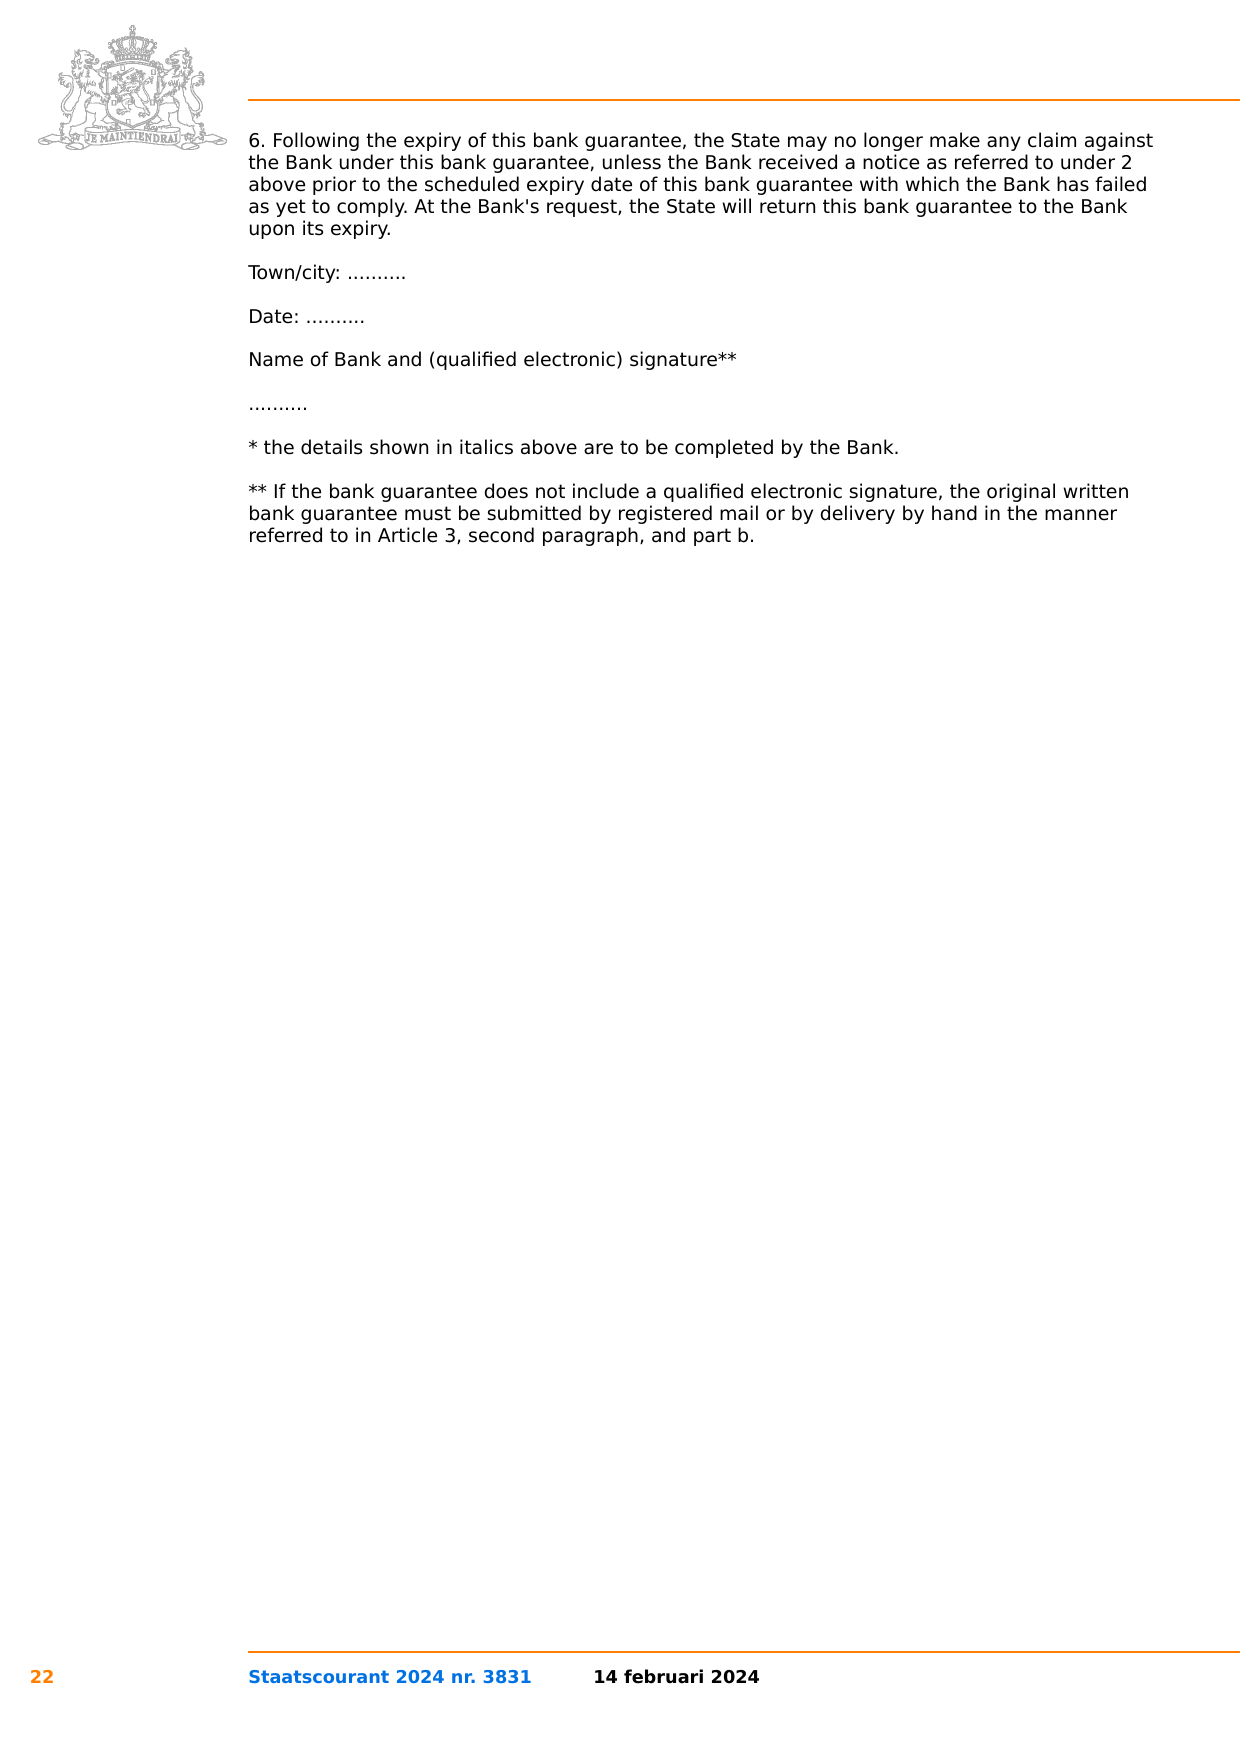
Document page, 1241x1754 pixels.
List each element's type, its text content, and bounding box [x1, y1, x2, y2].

text .......... [248, 393, 1163, 415]
text Town/city: .......... [248, 262, 1163, 284]
text Date: .......... [248, 306, 1163, 327]
picture [38, 25, 227, 150]
text 6. Following the expiry of this bank guarantee, the State may no longer make any claim against the Bank under this bank guarantee, unless the Bank received a notice as referred to under 2 above prior to the scheduled expiry date of this bank guarantee with which the Bank has failed as yet to comply. At the Bank's request, the State will return this bank guarantee to the Bank upon its expiry. [248, 130, 1163, 240]
text Name of Bank and (qualified electronic) signature** [248, 349, 1163, 371]
text * the details shown in italics above are to be completed by the Bank. [248, 437, 1163, 459]
text ** If the bank guarantee does not include a qualified electronic signature, the original written bank guarantee must be submitted by registered mail or by delivery by hand in the manner referred to in Article 3, second paragraph, and part b. [248, 481, 1163, 547]
